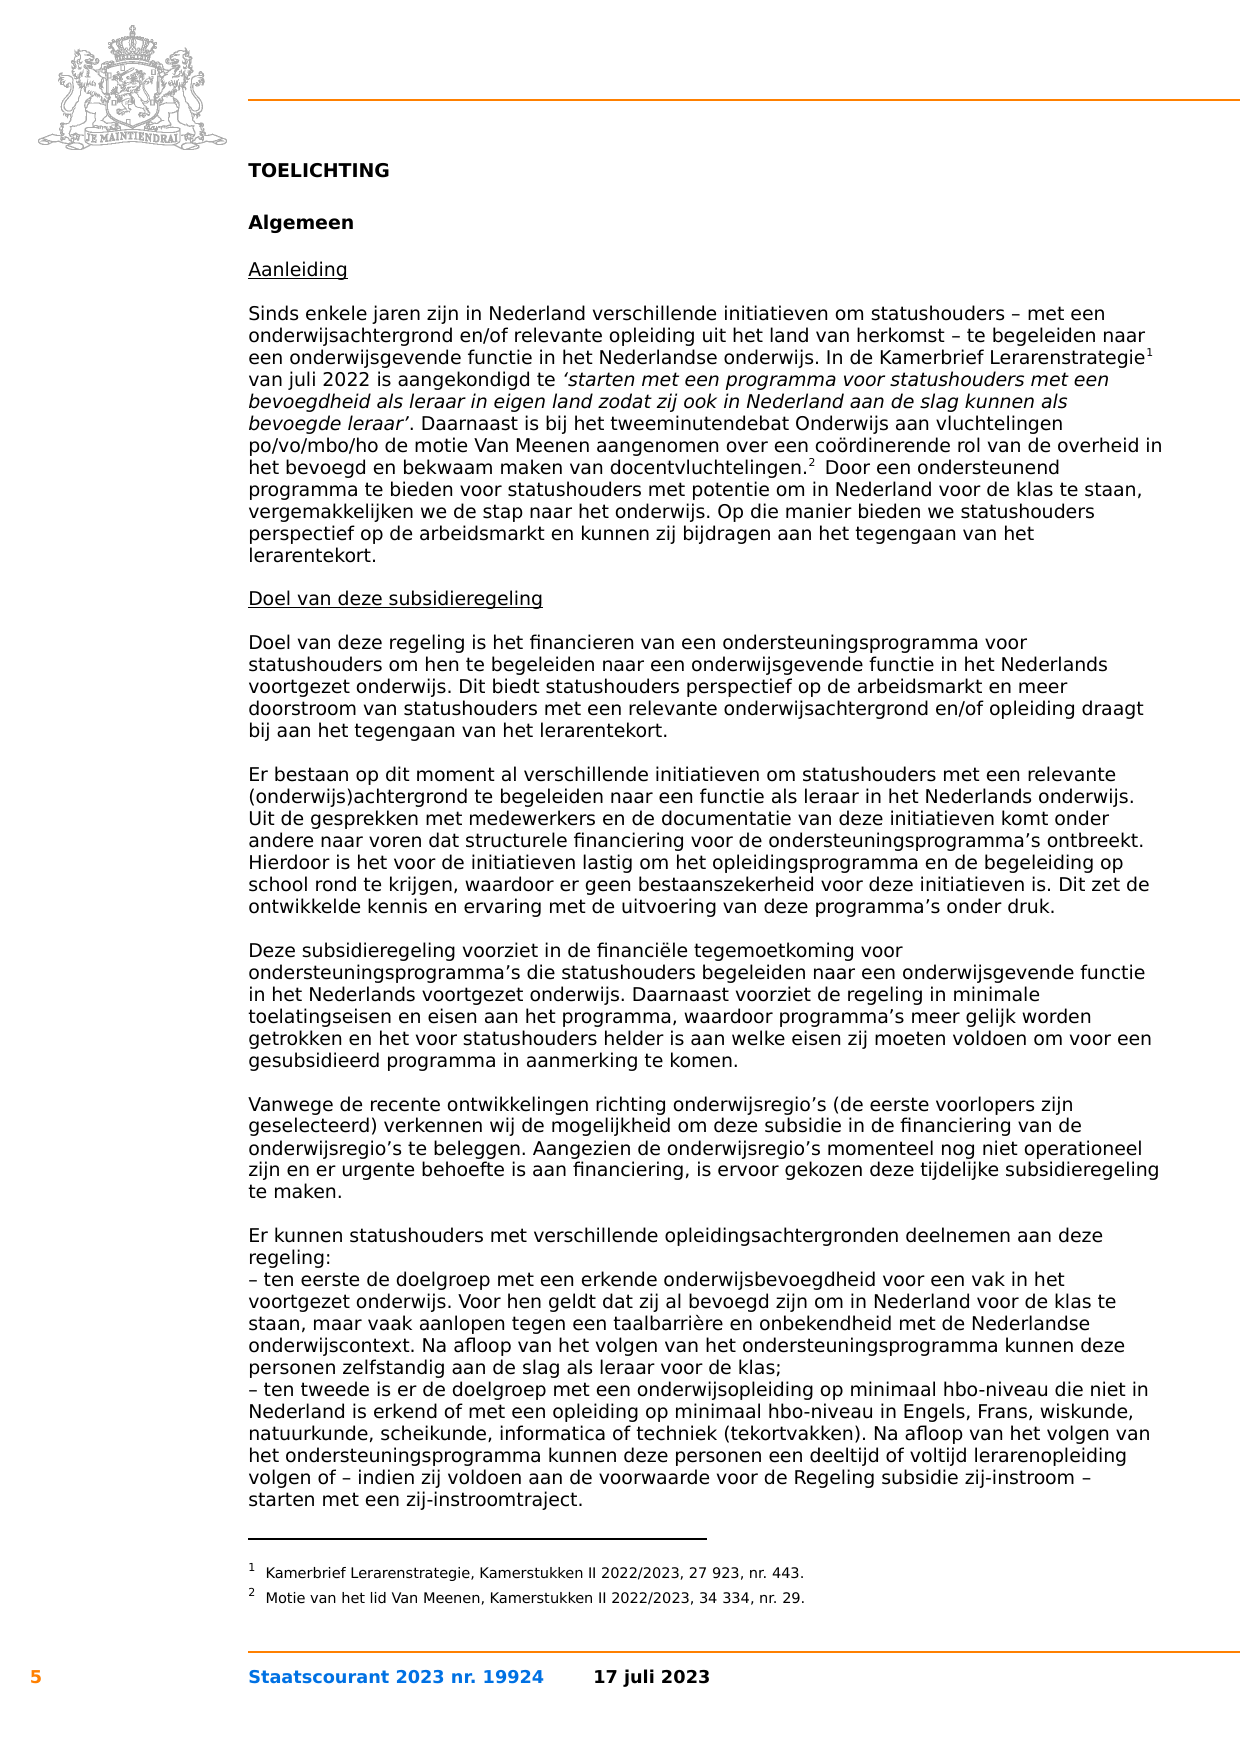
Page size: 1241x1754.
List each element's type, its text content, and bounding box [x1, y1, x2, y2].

text Er bestaan op dit moment al verschillende initiatieven om statushouders met een relevante (onderwijs)achtergrond te begeleiden naar een functie als leraar in het Nederlands onderwijs. Uit de gesprekken met medewerkers en de documentatie van deze initiatieven komt onder andere naar voren dat structurele financiering voor de ondersteuningsprogramma’s ontbreekt. Hierdoor is het voor de initiatieven lastig om het opleidingsprogramma en de begeleiding op school rond te krijgen, waardoor er geen bestaanszekerheid voor deze initiatieven is. Dit zet de ontwikkelde kennis en ervaring met de uitvoering van deze programma’s onder druk. [248, 764, 1163, 918]
text Doel van deze regeling is het financieren van een ondersteuningsprogramma voor statushouders om hen te begeleiden naar een onderwijsgevende functie in het Nederlands voortgezet onderwijs. Dit biedt statushouders perspectief op de arbeidsmarkt en meer doorstroom van statushouders met een relevante onderwijsachtergrond en/of opleiding draagt bij aan het tegengaan van het lerarentekort. [248, 632, 1163, 742]
text Er kunnen statushouders met verschillende opleidingsachtergronden deelnemen aan deze regeling: [248, 1225, 1163, 1269]
text Kamerbrief Lerarenstrategie, Kamerstukken II 2022/2023, 27 923, nr. 443. [248, 1561, 1163, 1583]
text Motie van het lid Van Meenen, Kamerstukken II 2022/2023, 34 334, nr. 29. [248, 1586, 1163, 1608]
subtitle Algemeen [248, 212, 1163, 234]
subtitle Doel van deze subsidieregeling [248, 588, 1163, 610]
subtitle TOELICHTING [248, 160, 1163, 182]
text Sinds enkele jaren zijn in Nederland verschillende initiatieven om statushouders – met een onderwijsachtergrond en/of relevante opleiding uit het land van herkomst – te begeleiden naar een onderwijsgevende functie in het Nederlandse onderwijs. In de Kamerbrief Lerarenstrategie van juli 2022 is aangekondigd te ‘starten met een programma voor statushouders met een bevoegdheid als leraar in eigen land zodat zij ook in Nederland aan de slag kunnen als bevoegde leraar’. Daarnaast is bij het tweeminutendebat Onderwijs aan vluchtelingen po/vo/mbo/ho de motie Van Meenen aangenomen over een coördinerende rol van de overheid in het bevoegd en bekwaam maken van docentvluchtelingen. Door een ondersteunend programma te bieden voor statushouders met potentie om in Nederland voor de klas te staan, vergemakkelijken we de stap naar het onderwijs. Op die manier bieden we statushouders perspectief op de arbeidsmarkt en kunnen zij bijdragen aan het tegengaan van het lerarentekort. [248, 303, 1163, 566]
subtitle Aanleiding [248, 259, 1163, 281]
text Vanwege de recente ontwikkelingen richting onderwijsregio’s (de eerste voorlopers zijn geselecteerd) verkennen wij de mogelijkheid om deze subsidie in de financiering van de onderwijsregio’s te beleggen. Aangezien de onderwijsregio’s momenteel nog niet operationeel zijn en er urgente behoefte is aan financiering, is ervoor gekozen deze tijdelijke subsidieregeling te maken. [248, 1093, 1163, 1203]
text – ten eerste de doelgroep met een erkende onderwijsbevoegdheid voor een vak in het voortgezet onderwijs. Voor hen geldt dat zij al bevoegd zijn om in Nederland voor de klas te staan, maar vaak aanlopen tegen een taalbarrière en onbekendheid met de Nederlandse onderwijscontext. Na afloop van het volgen van het ondersteuningsprogramma kunnen deze personen zelfstandig aan de slag als leraar voor de klas; [248, 1269, 1163, 1379]
text – ten tweede is er de doelgroep met een onderwijsopleiding op minimaal hbo-niveau die niet in Nederland is erkend of met een opleiding op minimaal hbo-niveau in Engels, Frans, wiskunde, natuurkunde, scheikunde, informatica of techniek (tekortvakken). Na afloop van het volgen van het ondersteuningsprogramma kunnen deze personen een deeltijd of voltijd lerarenopleiding volgen of – indien zij voldoen aan de voorwaarde voor de Regeling subsidie zij-instroom – starten met een zij-instroomtraject. [248, 1379, 1163, 1511]
picture [38, 25, 227, 150]
text Deze subsidieregeling voorziet in de financiële tegemoetkoming voor ondersteuningsprogramma’s die statushouders begeleiden naar een onderwijsgevende functie in het Nederlands voortgezet onderwijs. Daarnaast voorziet de regeling in minimale toelatingseisen en eisen aan het programma, waardoor programma’s meer gelijk worden getrokken en het voor statushouders helder is aan welke eisen zij moeten voldoen om voor een gesubsidieerd programma in aanmerking te komen. [248, 940, 1163, 1072]
